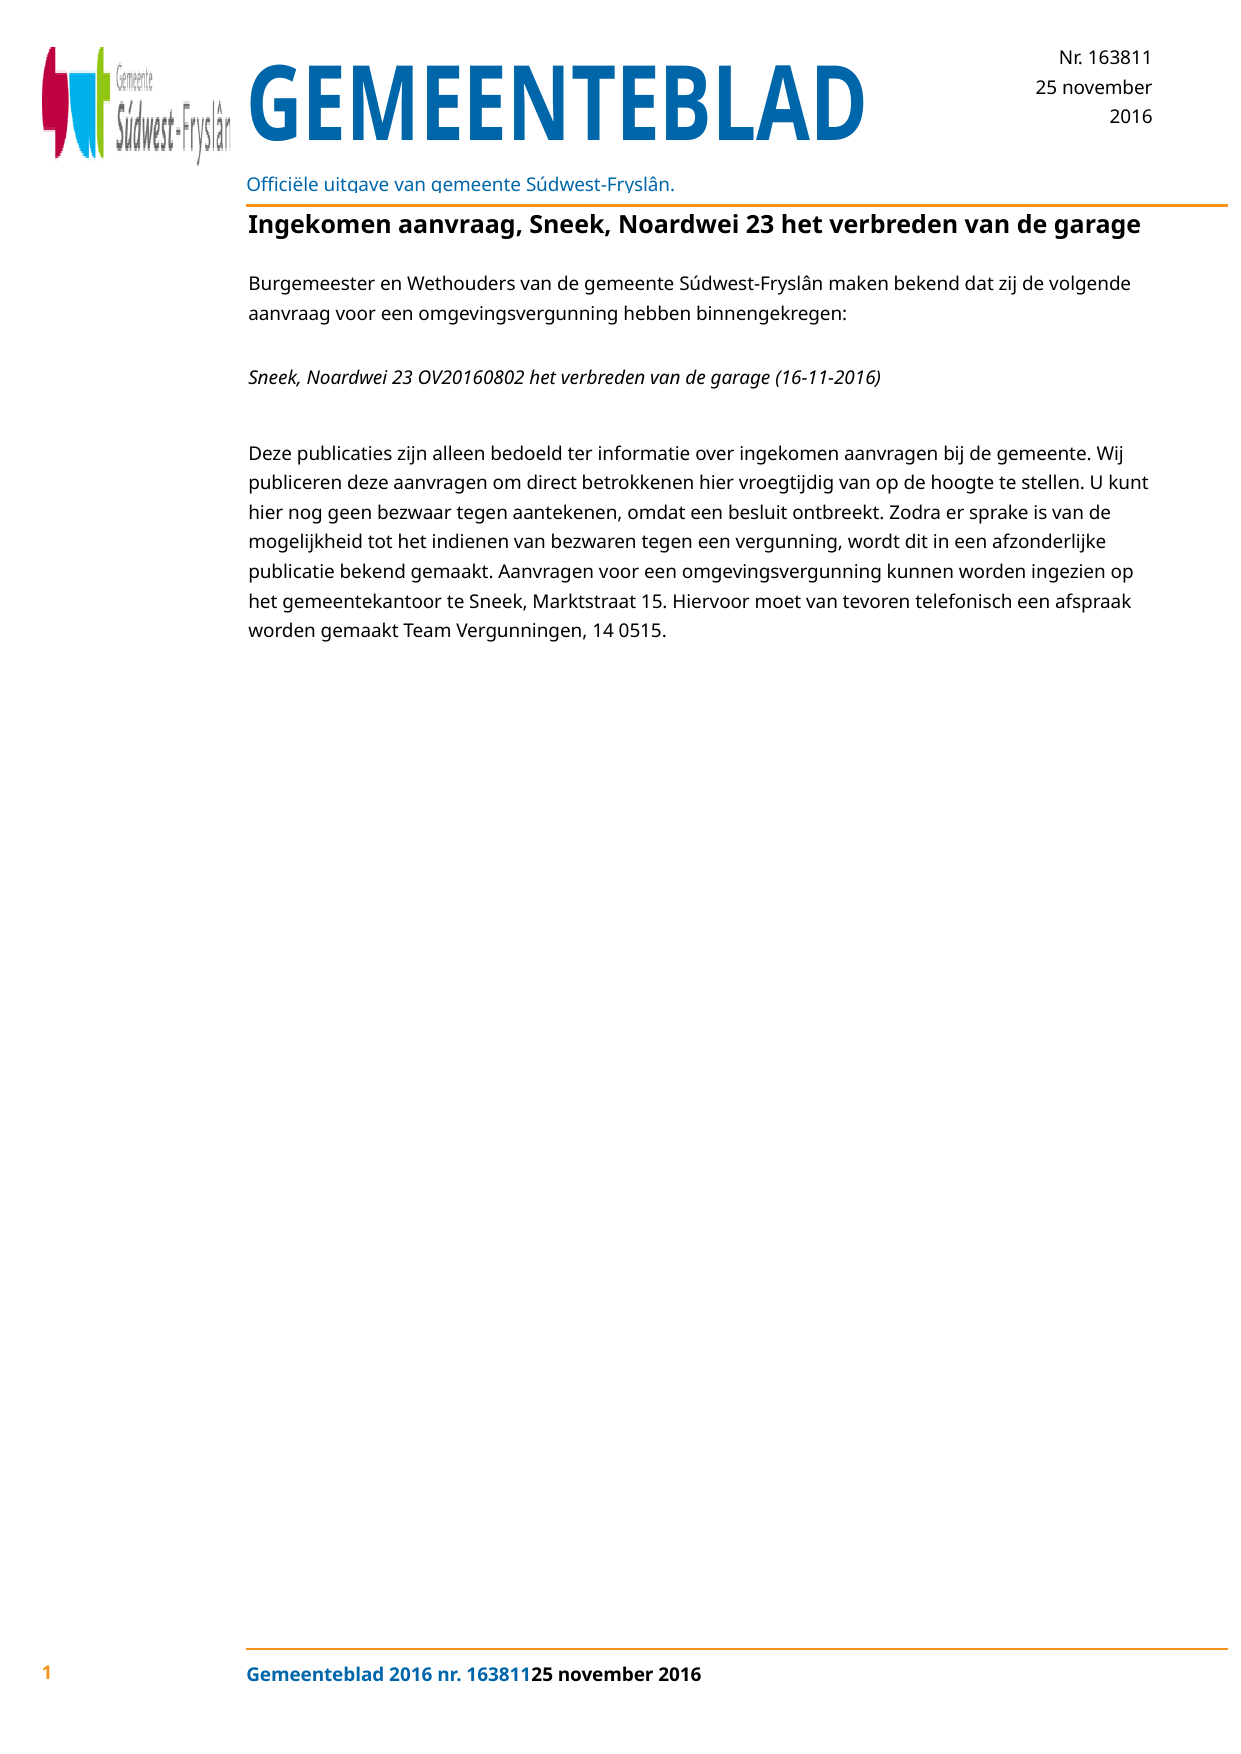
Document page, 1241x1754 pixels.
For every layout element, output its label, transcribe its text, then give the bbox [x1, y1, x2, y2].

text Deze publicaties zijn alleen bedoeld ter informatie over ingekomen aanvragen bij de gemeente. Wij publiceren deze aanvragen om direct betrokkenen hier vroegtijdig van op de hoogte te stellen. U kunt hier nog geen bezwaar tegen aantekenen, omdat een besluit ontbreekt. Zodra er sprake is van de mogelijkheid tot het indienen van bezwaren tegen een vergunning, wordt dit in een afzonderlijke publicatie bekend gemaakt. Aanvragen voor een omgevingsvergunning kunnen worden ingezien op het gemeentekantoor te Sneek, Marktstraat 15. Hiervoor moet van tevoren telefonisch een afspraak worden gemaakt Team Vergunningen, 14 0515. [248, 440, 1152, 643]
text Burgemeester en Wethouders van de gemeente Súdwest-Fryslân maken bekend dat zij de volgende aanvraag voor een omgevingsvergunning hebben binnengekregen: [248, 270, 1152, 326]
text Sneek, Noardwei 23 OV20160802 het verbreden van de garage (16-11-2016) [248, 364, 1152, 389]
picture [41, 47, 231, 172]
text Ingekomen aanvraag, Sneek, Noardwei 23 het verbreden van de garage [248, 207, 1152, 241]
